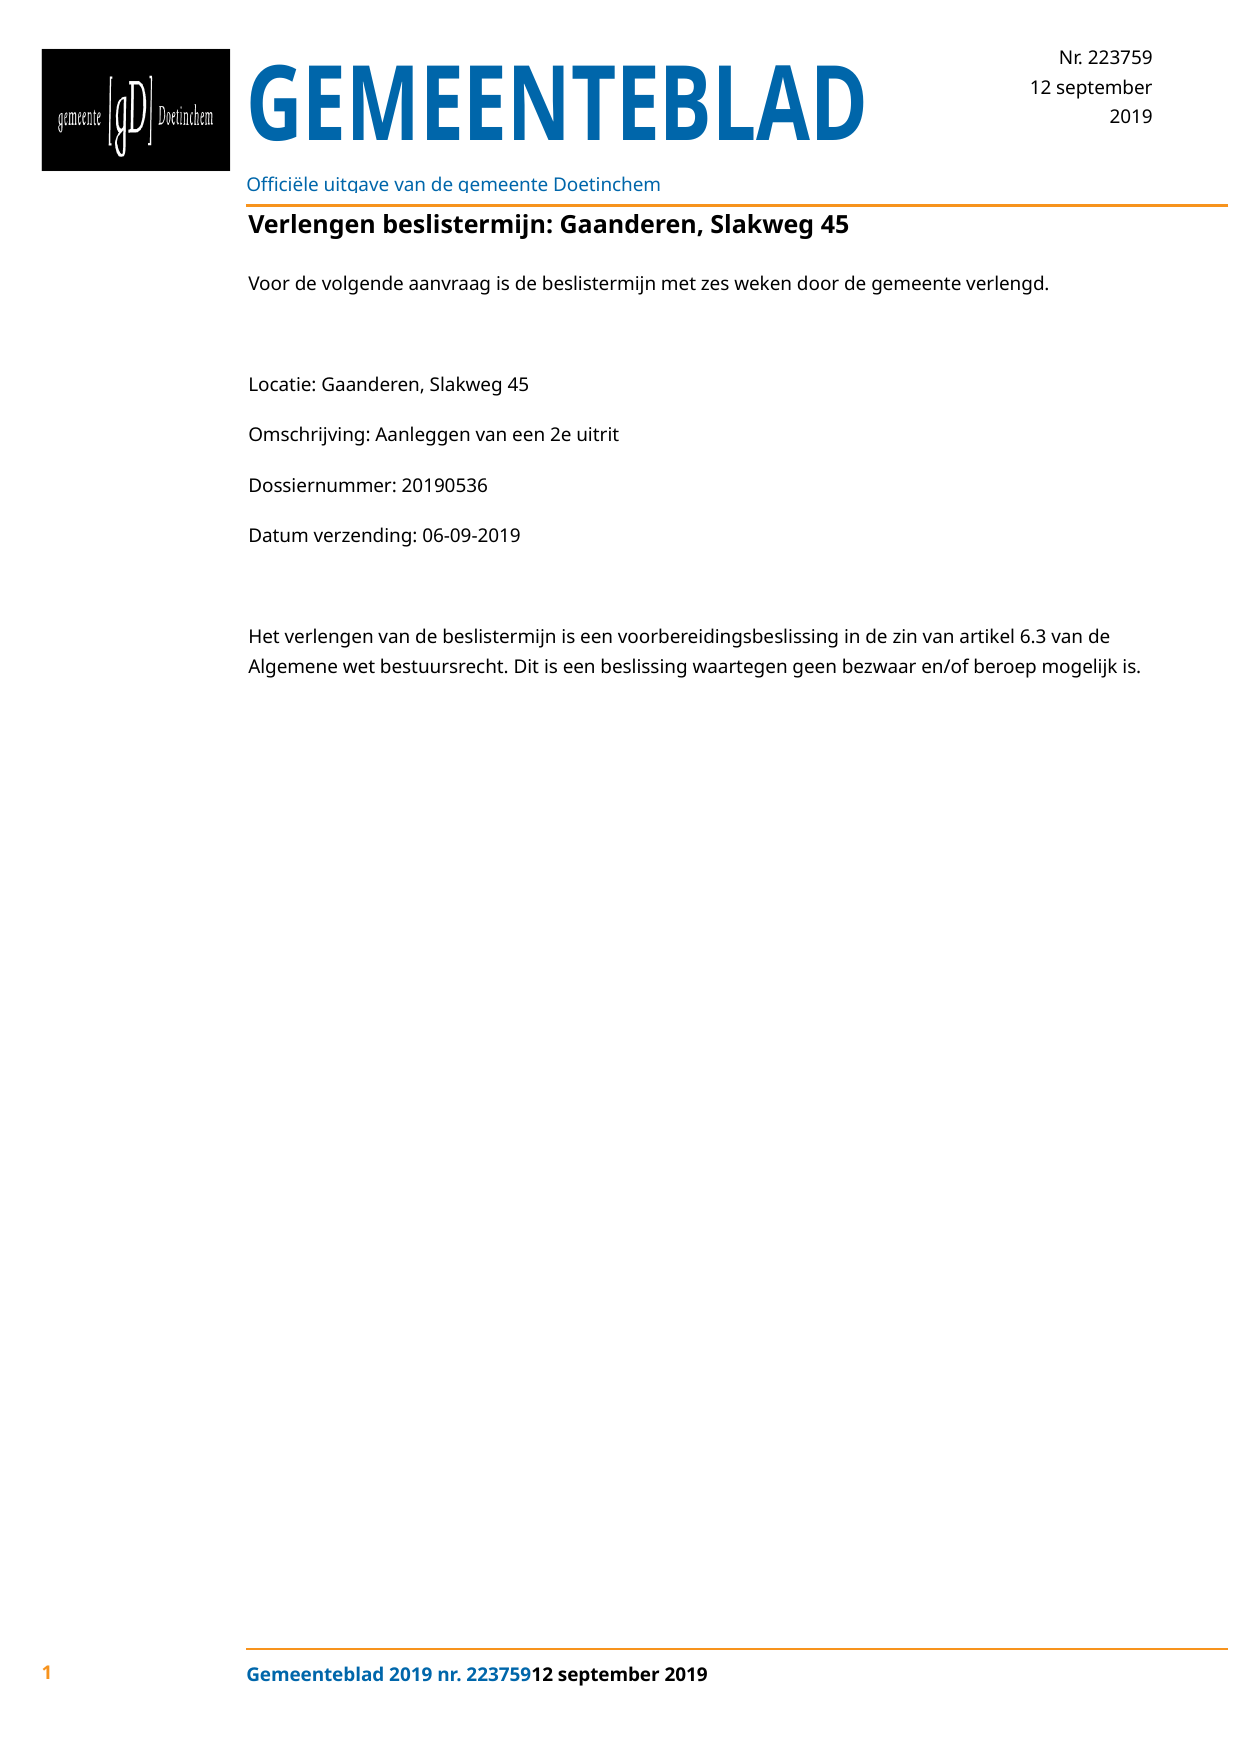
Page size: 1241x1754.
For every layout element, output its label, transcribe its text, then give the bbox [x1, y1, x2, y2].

text Het verlengen van de beslistermijn is een voorbereidingsbeslissing in de zin van artikel 6.3 van de Algemene wet bestuursrecht. Dit is een beslissing waartegen geen bezwaar en/of beroep mogelijk is. [248, 623, 1152, 678]
text Datum verzending: 06-09-2019 [248, 522, 1152, 548]
text Verlengen beslistermijn: Gaanderen, Slakweg 45 [248, 207, 1152, 241]
picture [41, 47, 231, 172]
text Voor de volgende aanvraag is de beslistermijn met zes weken door de gemeente verlengd. [248, 270, 1152, 296]
text Locatie: Gaanderen, Slakweg 45 [248, 371, 1152, 397]
text Omschrijving: Aanleggen van een 2e uitrit [248, 422, 1152, 447]
text Dossiernummer: 20190536 [248, 472, 1152, 498]
